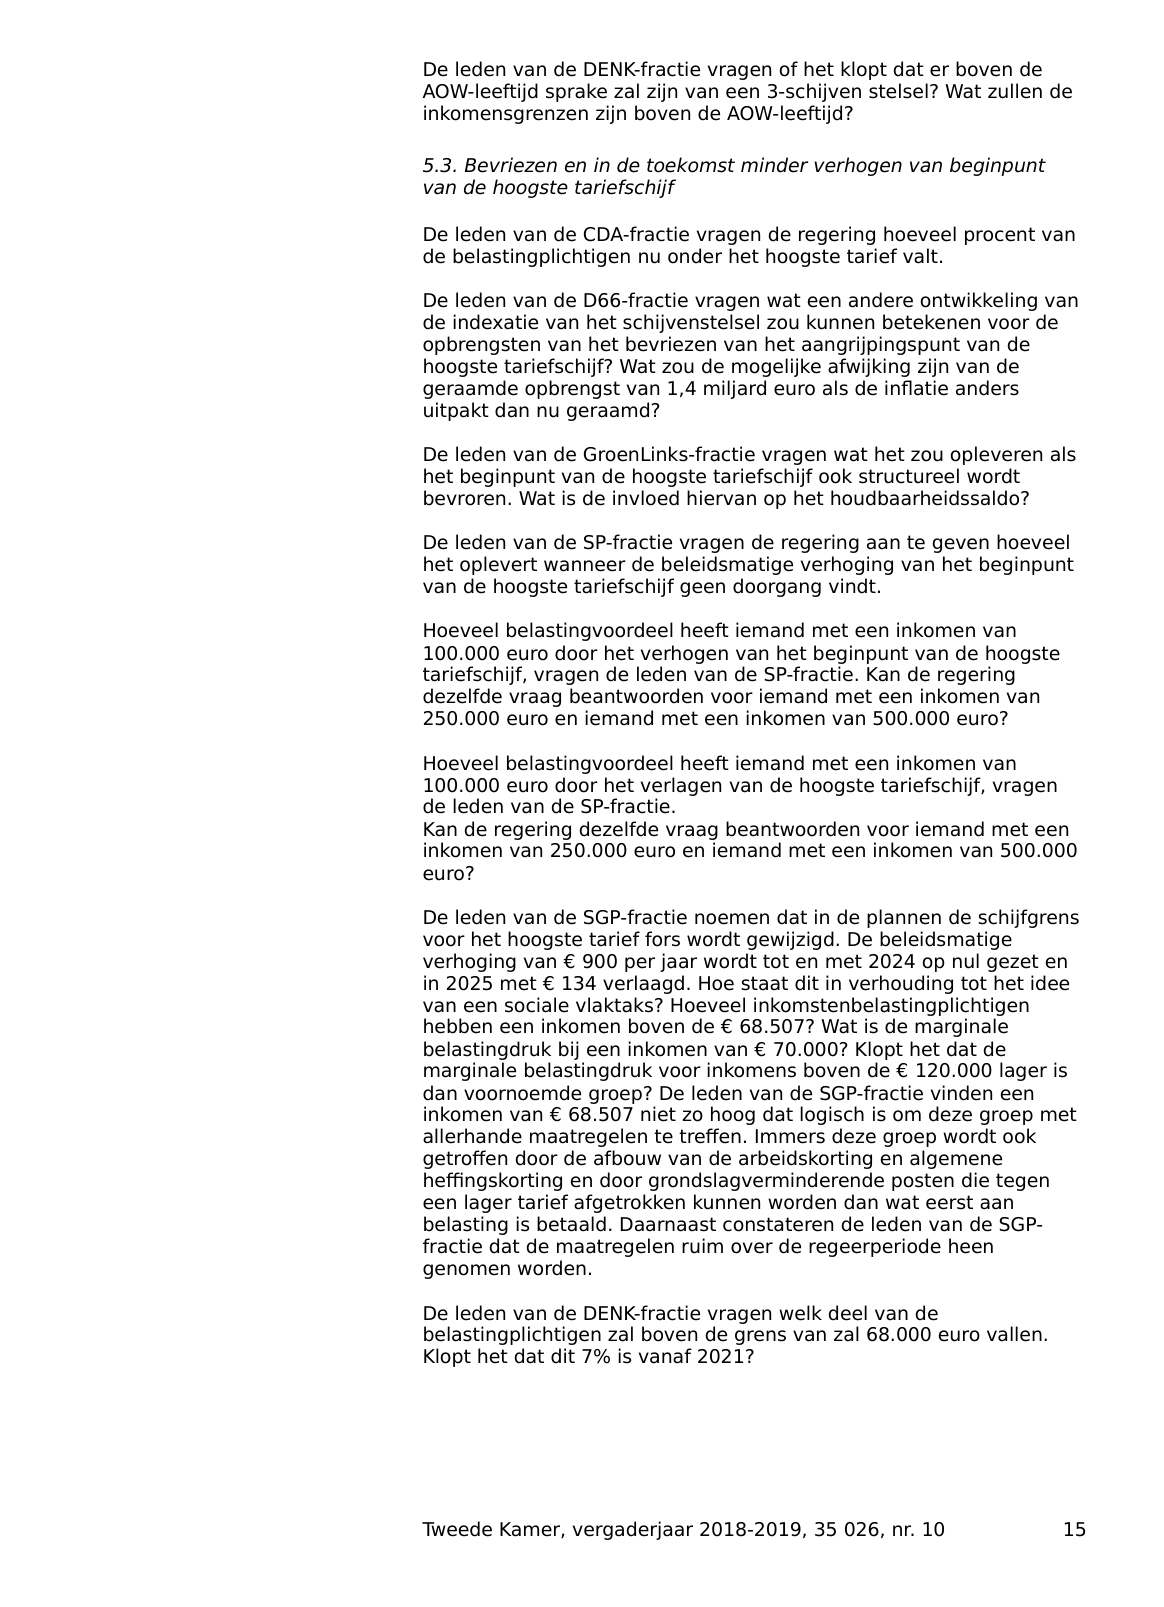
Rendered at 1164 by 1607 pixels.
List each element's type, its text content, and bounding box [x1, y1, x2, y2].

text De leden van de D66-fractie vragen wat een andere ontwikkeling van de indexatie van het schijvenstelsel zou kunnen betekenen voor de opbrengsten van het bevriezen van het aangrijpingspunt van de hoogste tariefschijf? Wat zou de mogelijke afwijking zijn van de geraamde opbrengst van 1,4 miljard euro als de inflatie anders uitpakt dan nu geraamd? [422, 290, 1087, 422]
text Kan de regering dezelfde vraag beantwoorden voor iemand met een inkomen van 250.000 euro en iemand met een inkomen van 500.000 euro? [422, 818, 1087, 884]
text De leden van de GroenLinks-fractie vragen wat het zou opleveren als het beginpunt van de hoogste tariefschijf ook structureel wordt bevroren. Wat is de invloed hiervan op het houdbaarheidssaldo? [422, 444, 1087, 510]
text De leden van de SGP-fractie noemen dat in de plannen de schijfgrens voor het hoogste tarief fors wordt gewijzigd. De beleidsmatige verhoging van € 900 per jaar wordt tot en met 2024 op nul gezet en in 2025 met € 134 verlaagd. Hoe staat dit in verhouding tot het idee van een sociale vlaktaks? Hoeveel inkomstenbelastingplichtigen hebben een inkomen boven de € 68.507? Wat is de marginale belastingdruk bij een inkomen van € 70.000? Klopt het dat de marginale belastingdruk voor inkomens boven de € 120.000 lager is dan voornoemde groep? De leden van de SGP-fractie vinden een inkomen van € 68.507 niet zo hoog dat logisch is om deze groep met allerhande maatregelen te treffen. Immers deze groep wordt ook getroffen door de afbouw van de arbeidskorting en algemene heffingskorting en door grondslagverminderende posten die tegen een lager tarief afgetrokken kunnen worden dan wat eerst aan belasting is betaald. Daarnaast constateren de leden van de SGP-fractie dat de maatregelen ruim over de regeerperiode heen genomen worden. [422, 907, 1087, 1280]
text De leden van de DENK-fractie vragen welk deel van de belastingplichtigen zal boven de grens van zal 68.000 euro vallen. Klopt het dat dit 7% is vanaf 2021? [422, 1302, 1087, 1368]
text Hoeveel belastingvoordeel heeft iemand met een inkomen van 100.000 euro door het verhogen van het beginpunt van de hoogste tariefschijf, vragen de leden van de SP-fractie. Kan de regering dezelfde vraag beantwoorden voor iemand met een inkomen van 250.000 euro en iemand met een inkomen van 500.000 euro? [422, 620, 1087, 730]
subtitle 5.3. Bevriezen en in de toekomst minder verhogen van beginpunt van de hoogste tariefschijf [422, 155, 1087, 199]
text De leden van de DENK-fractie vragen of het klopt dat er boven de AOW-leeftijd sprake zal zijn van een 3-schijven stelsel? Wat zullen de inkomensgrenzen zijn boven de AOW-leeftijd? [422, 59, 1087, 125]
text De leden van de CDA-fractie vragen de regering hoeveel procent van de belastingplichtigen nu onder het hoogste tarief valt. [422, 224, 1087, 268]
text Hoeveel belastingvoordeel heeft iemand met een inkomen van 100.000 euro door het verlagen van de hoogste tariefschijf, vragen de leden van de SP-fractie. [422, 752, 1087, 818]
text De leden van de SP-fractie vragen de regering aan te geven hoeveel het oplevert wanneer de beleidsmatige verhoging van het beginpunt van de hoogste tariefschijf geen doorgang vindt. [422, 532, 1087, 598]
